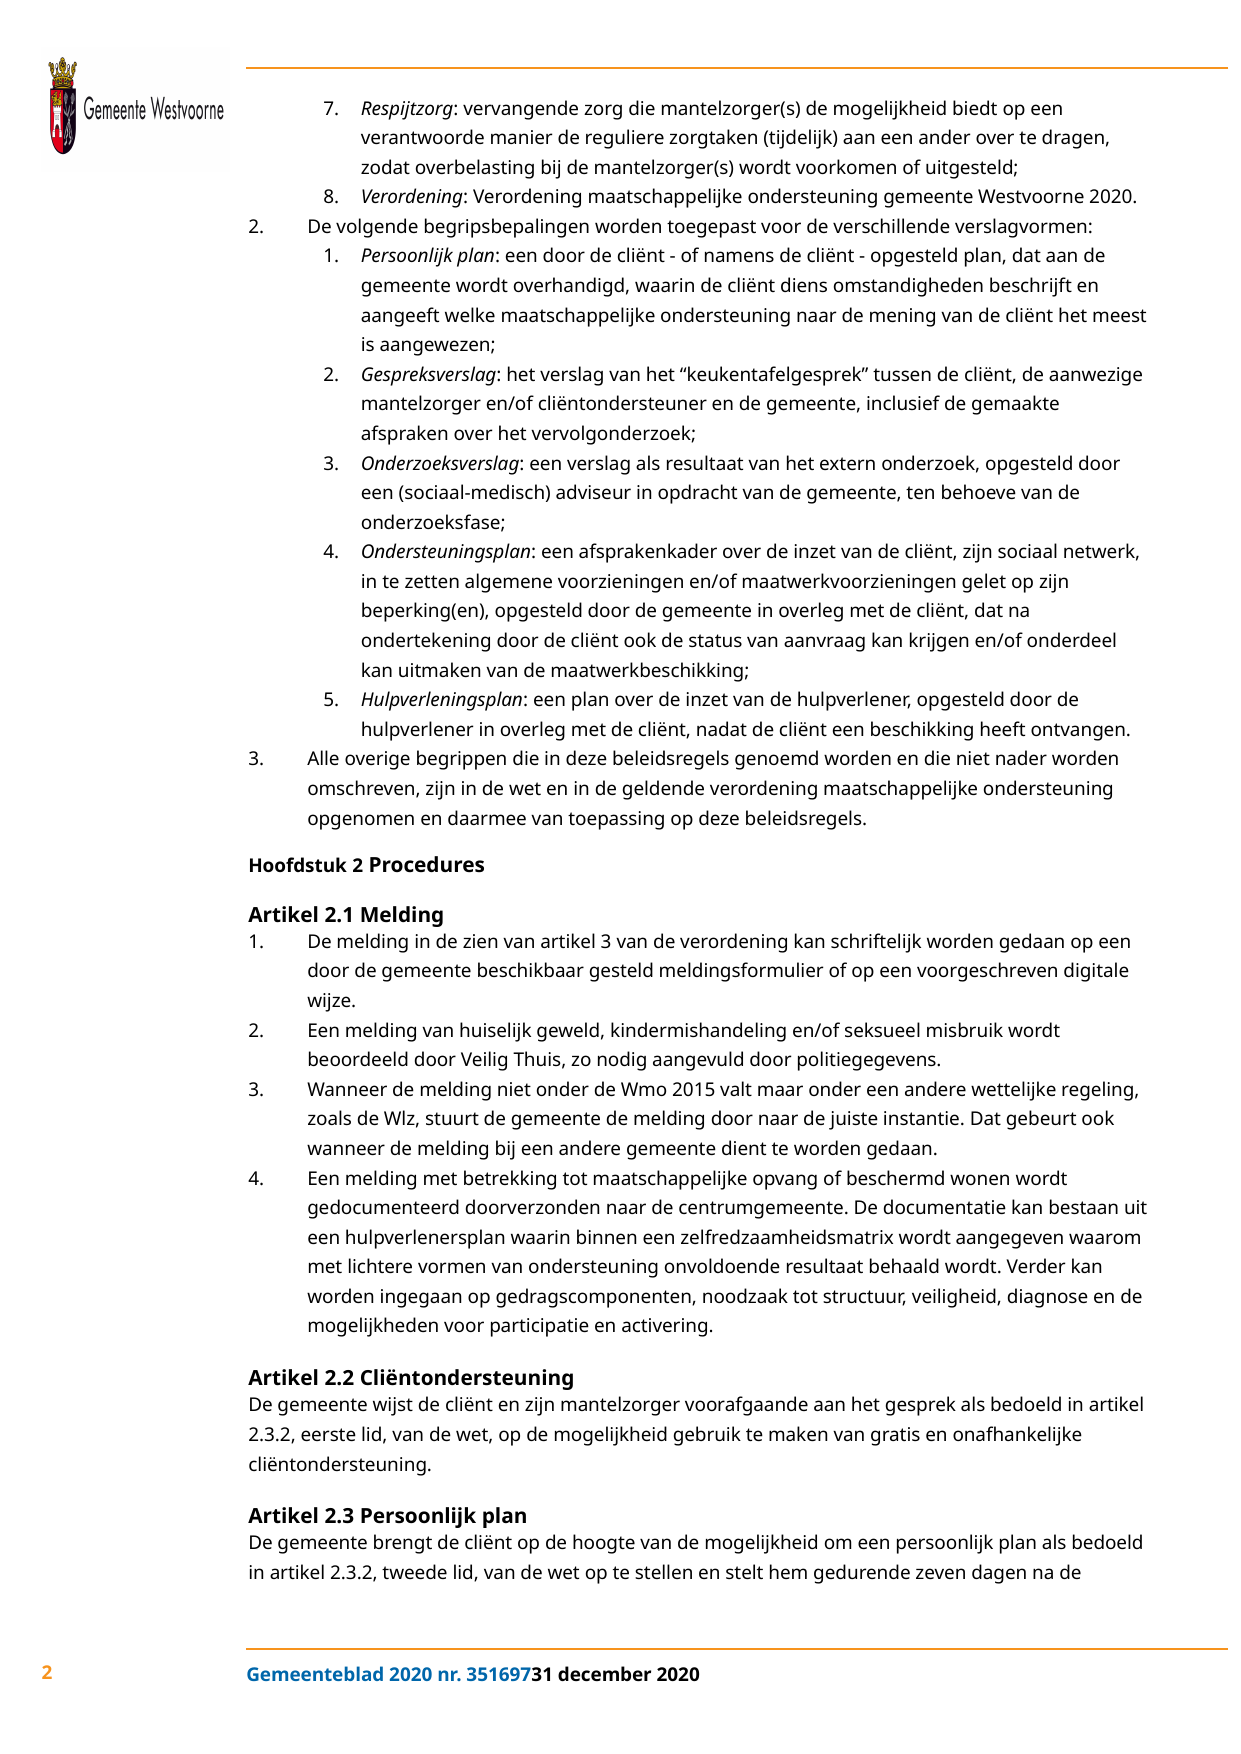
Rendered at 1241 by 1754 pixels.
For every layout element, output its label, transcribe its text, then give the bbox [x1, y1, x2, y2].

list Een melding met betrekking tot maatschappelijke opvang of beschermd wonen wordt gedocumenteerd doorverzonden naar de centrumgemeente. De documentatie kan bestaan uit een hulpverlenersplan waarin binnen een zelfredzaamheidsmatrix wordt aangegeven waarom met lichtere vormen van ondersteuning onvoldoende resultaat behaald wordt. Verder kan worden ingegaan op gedragscomponenten, noodzaak tot structuur, veiligheid, diagnose en de mogelijkheden voor participatie en activering. [248, 1165, 1152, 1338]
list Wanneer de melding niet onder de Wmo 2015 valt maar onder een andere wettelijke regeling, zoals de Wlz, stuurt de gemeente de melding door naar de juiste instantie. Dat gebeurt ook wanneer de melding bij een andere gemeente dient te worden gedaan. [248, 1076, 1152, 1161]
list Ondersteuningsplan: een afsprakenkader over de inzet van de cliënt, zijn sociaal netwerk, in te zetten algemene voorzieningen en/of maatwerkvoorzieningen gelet op zijn beperking(en), opgesteld door de gemeente in overleg met de cliënt, dat na ondertekening door de cliënt ook de status van aanvraag kan krijgen en/of onderdeel kan uitmaken van de maatwerkbeschikking; [323, 538, 1152, 683]
picture [41, 47, 231, 172]
list Onderzoeksverslag: een verslag als resultaat van het extern onderzoek, opgesteld door een (sociaal-medisch) adviseur in opdracht van de gemeente, ten behoeve van de onderzoeksfase; [323, 450, 1152, 535]
text Artikel 2.1 Melding [248, 900, 1152, 928]
list De volgende begripsbepalingen worden toegepast voor de verschillende verslagvormen: [248, 213, 1152, 239]
list Gespreksverslag: het verslag van het “keukentafelgesprek” tussen de cliënt, de aanwezige mantelzorger en/of cliëntondersteuner en de gemeente, inclusief de gemaakte afspraken over het vervolgonderzoek; [323, 361, 1152, 446]
list Persoonlijk plan: een door de cliënt - of namens de cliënt - opgesteld plan, dat aan de gemeente wordt overhandigd, waarin de cliënt diens omstandigheden beschrijft en aangeeft welke maatschappelijke ondersteuning naar de mening van de cliënt het meest is aangewezen; [323, 243, 1152, 357]
text Artikel 2.2 Cliëntondersteuning [248, 1363, 1152, 1392]
list Respijtzorg: vervangende zorg die mantelzorger(s) de mogelijkheid biedt op een verantwoorde manier de reguliere zorgtaken (tijdelijk) aan een ander over te dragen, zodat overbelasting bij de mantelzorger(s) wordt voorkomen of uitgesteld; [323, 95, 1152, 180]
text De gemeente wijst de cliënt en zijn mantelzorger voorafgaande aan het gesprek als bedoeld in artikel 2.3.2, eerste lid, van de wet, op de mogelijkheid gebruik te maken van gratis en onafhankelijke cliëntondersteuning. [248, 1392, 1152, 1476]
text Hoofdstuk 2 Procedures [248, 850, 1152, 879]
list De melding in de zien van artikel 3 van de verordening kan schriftelijk worden gedaan op een door de gemeente beschikbaar gesteld meldingsformulier of op een voorgeschreven digitale wijze. [248, 928, 1152, 1013]
text Artikel 2.3 Persoonlijk plan [248, 1501, 1152, 1529]
list Alle overige begrippen die in deze beleidsregels genoemd worden en die niet nader worden omschreven, zijn in de wet en in de geldende verordening maatschappelijke ondersteuning opgenomen en daarmee van toepassing op deze beleidsregels. [248, 746, 1152, 831]
list Hulpverleningsplan: een plan over de inzet van de hulpverlener, opgesteld door de hulpverlener in overleg met de cliënt, nadat de cliënt een beschikking heeft ontvangen. [323, 686, 1152, 742]
text De gemeente brengt de cliënt op de hoogte van de mogelijkheid om een persoonlijk plan als bedoeld in artikel 2.3.2, tweede lid, van de wet op te stellen en stelt hem gedurende zeven dagen na de [248, 1529, 1152, 1585]
list Verordening: Verordening maatschappelijke ondersteuning gemeente Westvoorne 2020. [323, 183, 1152, 209]
list Een melding van huiselijk geweld, kindermishandeling en/of seksueel misbruik wordt beoordeeld door Veilig Thuis, zo nodig aangevuld door politiegegevens. [248, 1017, 1152, 1072]
